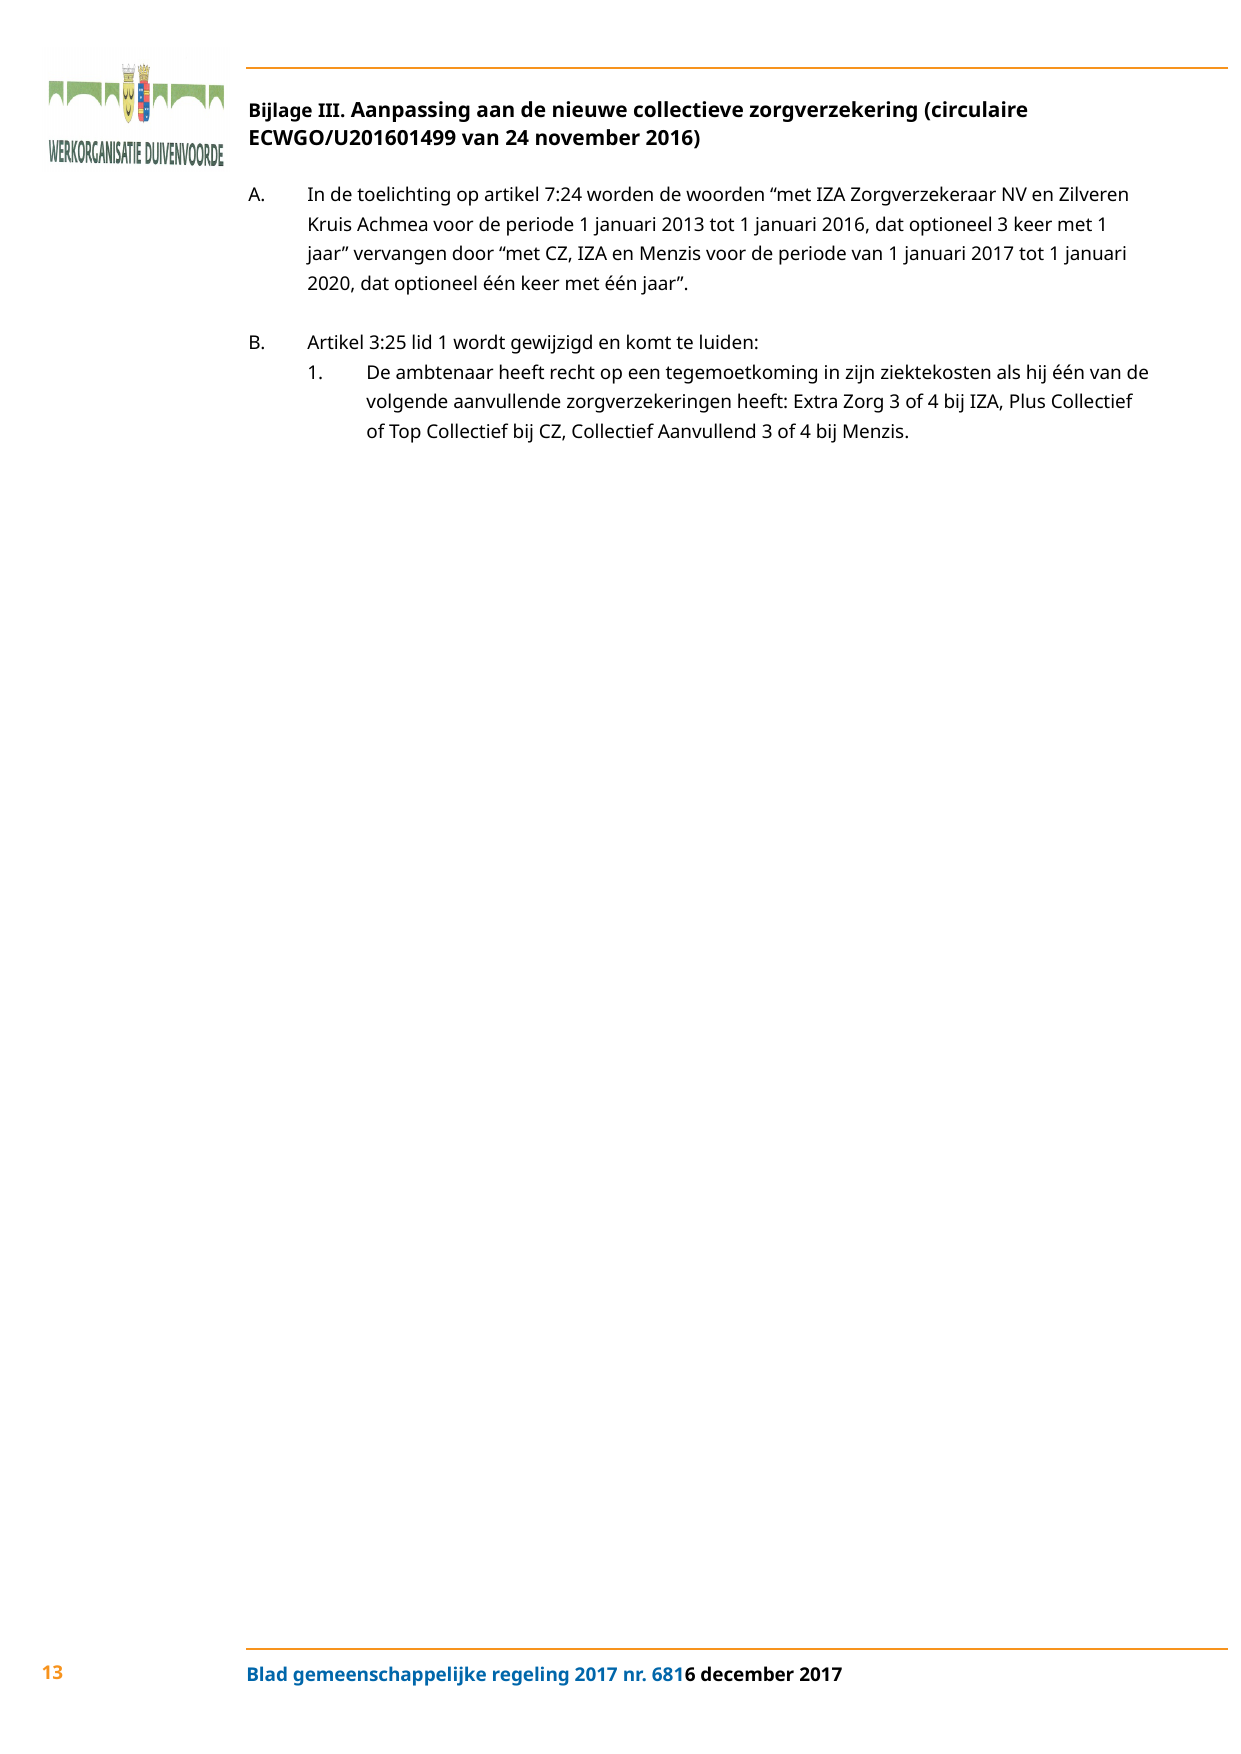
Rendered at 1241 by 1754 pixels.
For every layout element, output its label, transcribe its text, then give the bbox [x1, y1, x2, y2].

list Artikel 3:25 lid 1 wordt gewijzigd en komt te luiden: [248, 329, 1152, 355]
picture [41, 47, 231, 172]
text Bijlage III. Aanpassing aan de nieuwe collectieve zorgverzekering (circulaire ECWGO/U201601499 van 24 november 2016) [248, 95, 1152, 152]
list De ambtenaar heeft recht op een tegemoetkoming in zijn ziektekosten als hij één van de volgende aanvullende zorgverzekeringen heeft: Extra Zorg 3 of 4 bij IZA, Plus Collectief of Top Collectief bij CZ, Collectief Aanvullend 3 of 4 bij Menzis. [307, 359, 1152, 444]
list In de toelichting op artikel 7:24 worden de woorden “met IZA Zorgverzekeraar NV en Zilveren Kruis Achmea voor de periode 1 januari 2013 tot 1 januari 2016, dat optioneel 3 keer met 1 jaar” vervangen door “met CZ, IZA en Menzis voor de periode van 1 januari 2017 tot 1 januari 2020, dat optioneel één keer met één jaar”. [248, 181, 1152, 296]
